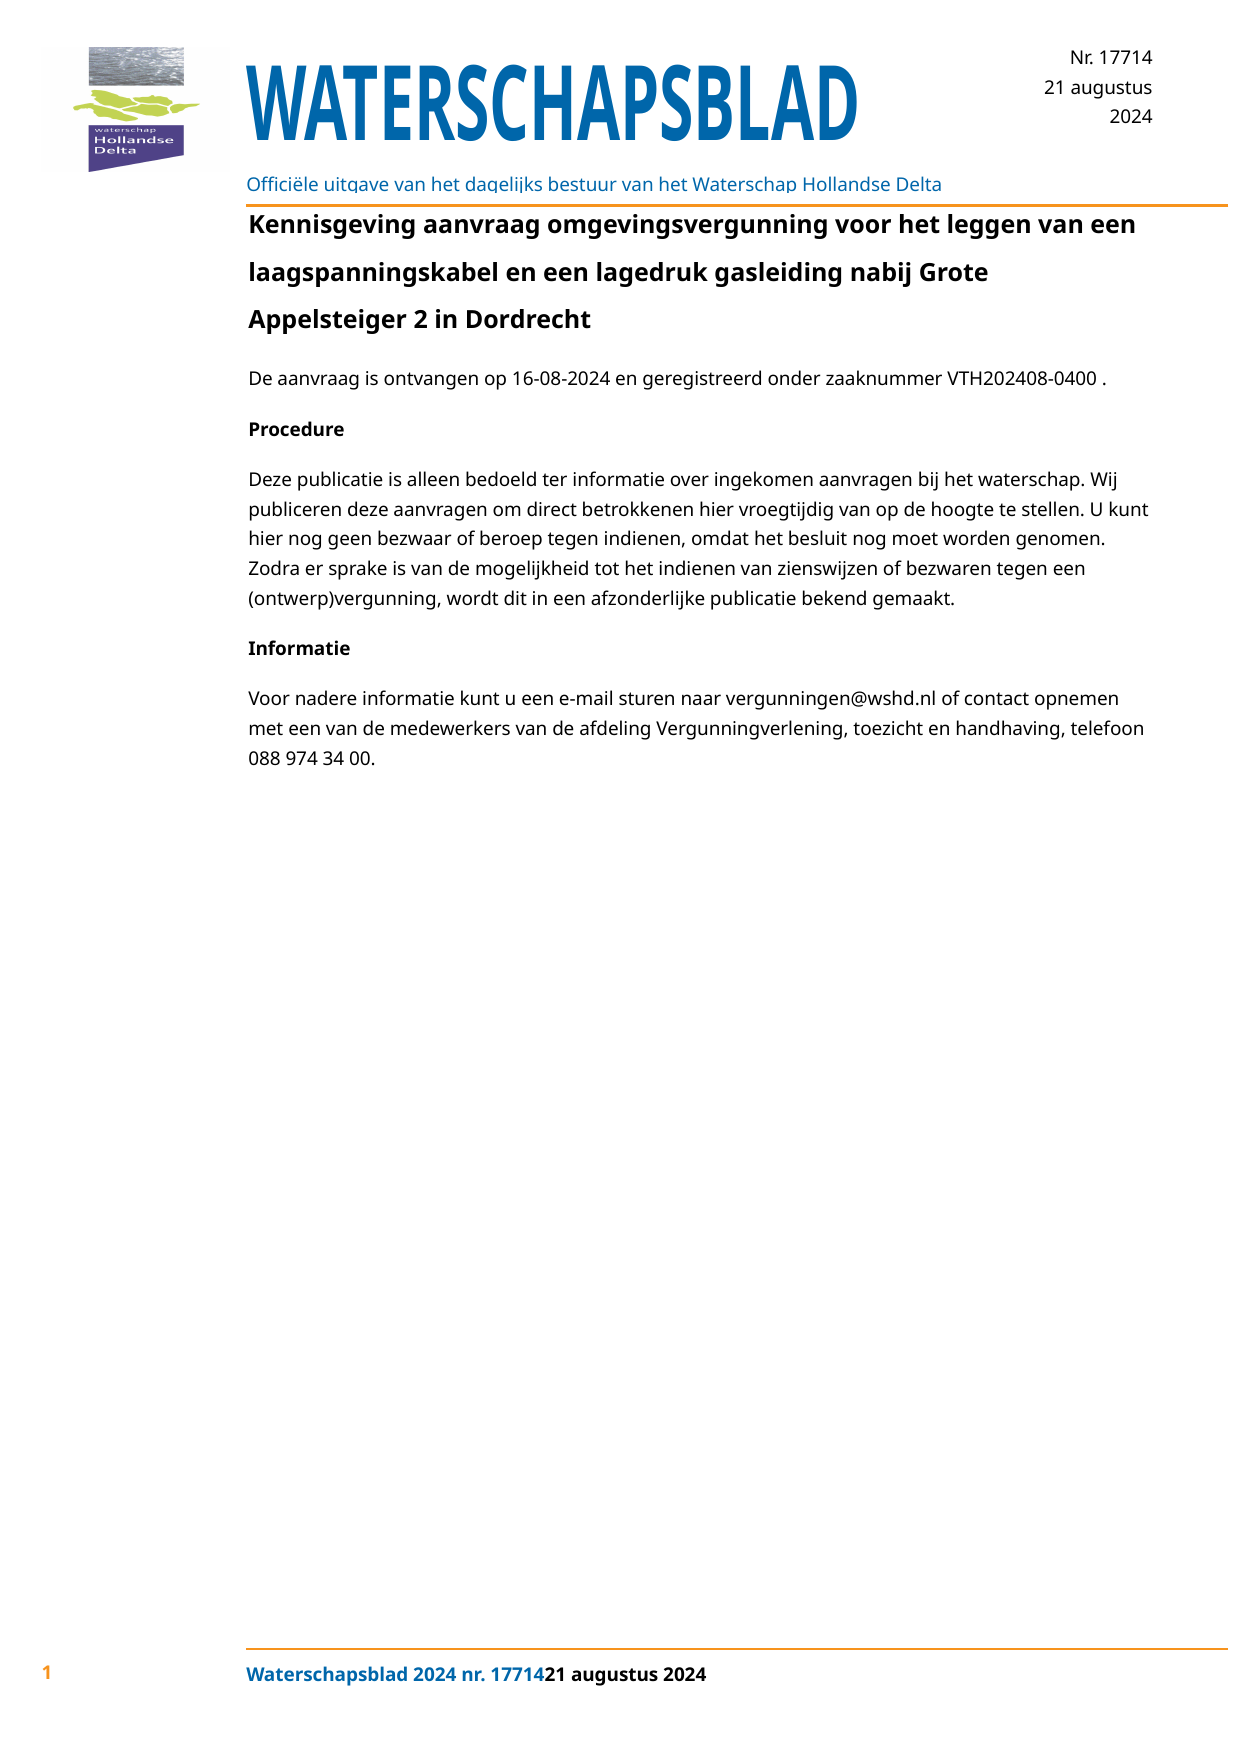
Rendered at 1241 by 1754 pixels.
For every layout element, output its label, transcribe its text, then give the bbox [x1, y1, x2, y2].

picture [41, 47, 231, 172]
text Procedure [248, 416, 1152, 442]
text Kennisgeving aanvraag omgevingsvergunning voor het leggen van een laagspanningskabel en een lagedruk gasleiding nabij Grote Appelsteiger 2 in Dordrecht [248, 207, 1152, 336]
text Deze publicatie is alleen bedoeld ter informatie over ingekomen aanvragen bij het waterschap. Wij publiceren deze aanvragen om direct betrokkenen hier vroegtijdig van op de hoogte te stellen. U kunt hier nog geen bezwaar of beroep tegen indienen, omdat het besluit nog moet worden genomen. Zodra er sprake is van de mogelijkheid tot het indienen van zienswijzen of bezwaren tegen een (ontwerp)vergunning, wordt dit in een afzonderlijke publicatie bekend gemaakt. [248, 466, 1152, 610]
text Voor nadere informatie kunt u een e-mail sturen naar vergunningen@wshd.nl of contact opnemen met een van de medewerkers van de afdeling Vergunningverlening, toezicht en handhaving, telefoon 088 974 34 00. [248, 686, 1152, 770]
text De aanvraag is ontvangen op 16-08-2024 en geregistreerd onder zaaknummer VTH202408-0400 . [248, 366, 1152, 391]
text Informatie [248, 635, 1152, 661]
